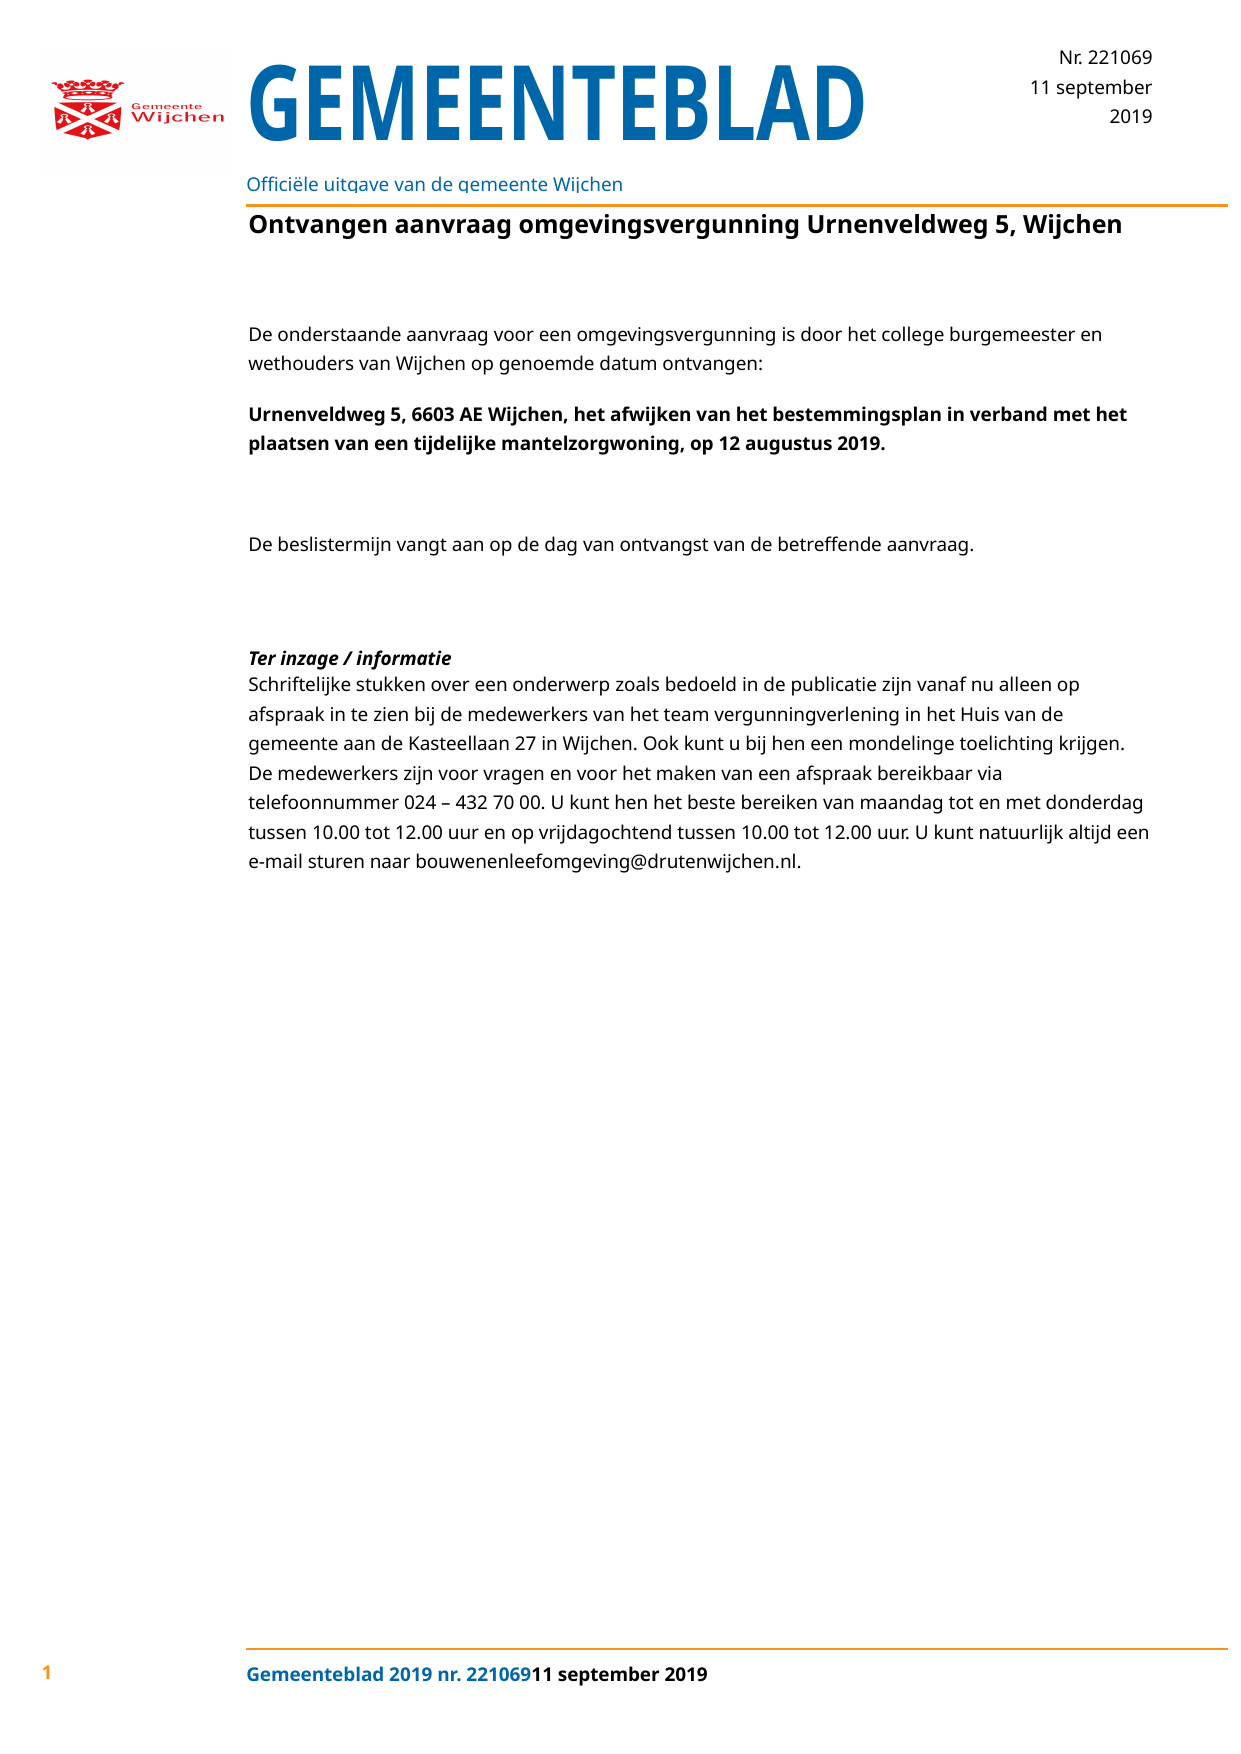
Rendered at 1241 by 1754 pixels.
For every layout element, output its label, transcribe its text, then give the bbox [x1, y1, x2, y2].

picture [41, 47, 231, 172]
text De beslistermijn vangt aan op de dag van ontvangst van de betreffende aanvraag. [248, 531, 1152, 557]
text Ter inzage / informatie [248, 646, 1152, 671]
text Schriftelijke stukken over een onderwerp zoals bedoeld in de publicatie zijn vanaf nu alleen op afspraak in te zien bij de medewerkers van het team vergunningverlening in het Huis van de gemeente aan de Kasteellaan 27 in Wijchen. Ook kunt u bij hen een mondelinge toelichting krijgen. De medewerkers zijn voor vragen en voor het maken van een afspraak bereikbaar via telefoonnummer 024 – 432 70 00. U kunt hen het beste bereiken van maandag tot en met donderdag tussen 10.00 tot 12.00 uur en op vrijdagochtend tussen 10.00 tot 12.00 uur. U kunt natuurlijk altijd een e-mail sturen naar bouwenenleefomgeving@drutenwijchen.nl. [248, 671, 1152, 874]
text Ontvangen aanvraag omgevingsvergunning Urnenveldweg 5, Wijchen [248, 207, 1152, 241]
text Urnenveldweg 5, 6603 AE Wijchen, het afwijken van het bestemmingsplan in verband met het plaatsen van een tijdelijke mantelzorgwoning, op 12 augustus 2019. [248, 401, 1152, 456]
text De onderstaande aanvraag voor een omgevingsvergunning is door het college burgemeester en wethouders van Wijchen op genoemde datum ontvangen: [248, 321, 1152, 376]
